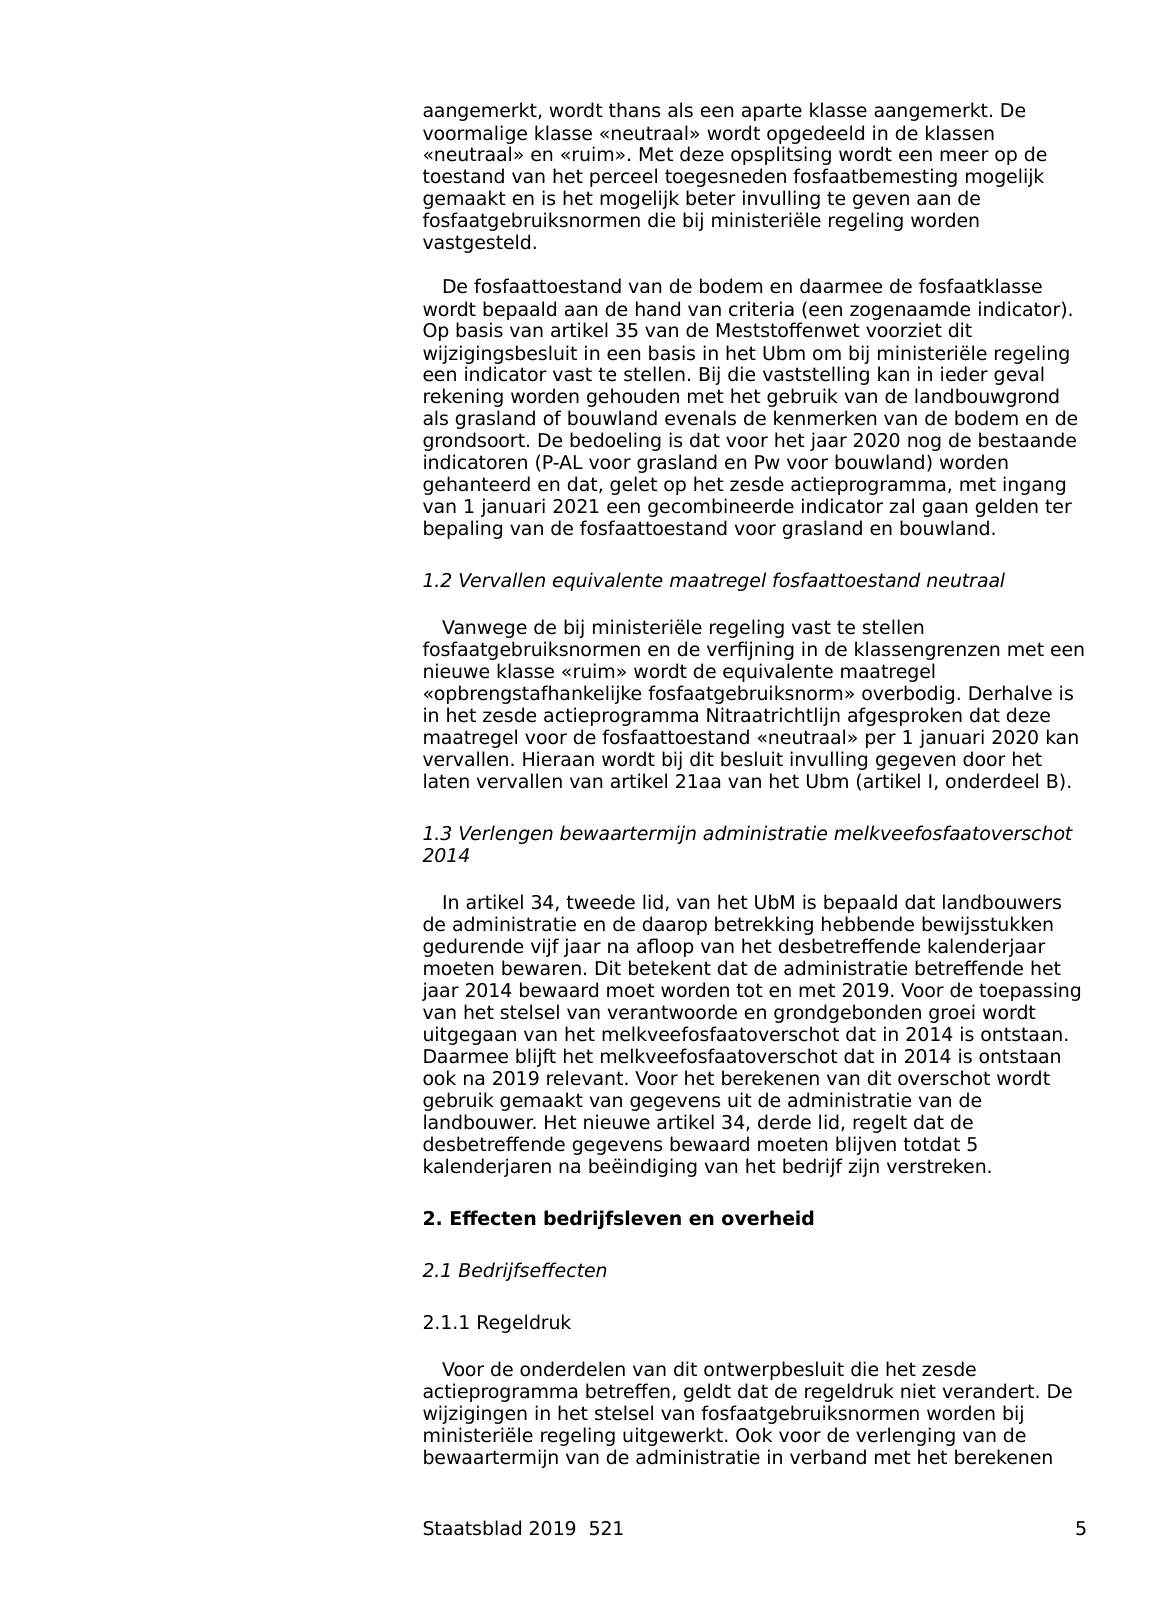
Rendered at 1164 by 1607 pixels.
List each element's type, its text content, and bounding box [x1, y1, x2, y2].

text aangemerkt, wordt thans als een aparte klasse aangemerkt. De voormalige klasse «neutraal» wordt opgedeeld in de klassen «neutraal» en «ruim». Met deze opsplitsing wordt een meer op de toestand van het perceel toegesneden fosfaatbemesting mogelijk gemaakt en is het mogelijk beter invulling te geven aan de fosfaatgebruiksnormen die bij ministeriële regeling worden vastgesteld. [422, 100, 1087, 254]
subtitle 1.2 Vervallen equivalente maatregel fosfaattoestand neutraal [422, 570, 1087, 592]
subtitle 2.1.1 Regeldruk [422, 1312, 1087, 1334]
text Vanwege de bij ministeriële regeling vast te stellen fosfaatgebruiksnormen en de verfijning in de klassengrenzen met een nieuwe klasse «ruim» wordt de equivalente maatregel «opbrengstafhankelijke fosfaatgebruiksnorm» overbodig. Derhalve is in het zesde actieprogramma Nitraatrichtlijn afgesproken dat deze maatregel voor de fosfaattoestand «neutraal» per 1 januari 2020 kan vervallen. Hieraan wordt bij dit besluit invulling gegeven door het laten vervallen van artikel 21aa van het Ubm (artikel I, onderdeel B). [422, 617, 1087, 793]
subtitle 2. Effecten bedrijfsleven en overheid [422, 1208, 1087, 1230]
text In artikel 34, tweede lid, van het UbM is bepaald dat landbouwers de administratie en de daarop betrekking hebbende bewijsstukken gedurende vijf jaar na afloop van het desbetreffende kalenderjaar moeten bewaren. Dit betekent dat de administratie betreffende het jaar 2014 bewaard moet worden tot en met 2019. Voor de toepassing van het stelsel van verantwoorde en grondgebonden groei wordt uitgegaan van het melkveefosfaatoverschot dat in 2014 is ontstaan. Daarmee blijft het melkveefosfaatoverschot dat in 2014 is ontstaan ook na 2019 relevant. Voor het berekenen van dit overschot wordt gebruik gemaakt van gegevens uit de administratie van de landbouwer. Het nieuwe artikel 34, derde lid, regelt dat de desbetreffende gegevens bewaard moeten blijven totdat 5 kalenderjaren na beëindiging van het bedrijf zijn verstreken. [422, 892, 1087, 1178]
text De fosfaattoestand van de bodem en daarmee de fosfaatklasse wordt bepaald aan de hand van criteria (een zogenaamde indicator). Op basis van artikel 35 van de Meststoffenwet voorziet dit wijzigingsbesluit in een basis in het Ubm om bij ministeriële regeling een indicator vast te stellen. Bij die vaststelling kan in ieder geval rekening worden gehouden met het gebruik van de landbouwgrond als grasland of bouwland evenals de kenmerken van de bodem en de grondsoort. De bedoeling is dat voor het jaar 2020 nog de bestaande indicatoren (P-AL voor grasland en Pw voor bouwland) worden gehanteerd en dat, gelet op het zesde actieprogramma, met ingang van 1 januari 2021 een gecombineerde indicator zal gaan gelden ter bepaling van de fosfaattoestand voor grasland en bouwland. [422, 276, 1087, 540]
subtitle 1.3 Verlengen bewaartermijn administratie melkveefosfaatoverschot 2014 [422, 823, 1087, 867]
subtitle 2.1 Bedrijfseffecten [422, 1260, 1087, 1282]
text Voor de onderdelen van dit ontwerpbesluit die het zesde actieprogramma betreffen, geldt dat de regeldruk niet verandert. De wijzigingen in het stelsel van fosfaatgebruiksnormen worden bij ministeriële regeling uitgewerkt. Ook voor de verlenging van de bewaartermijn van de administratie in verband met het berekenen [422, 1359, 1087, 1468]
